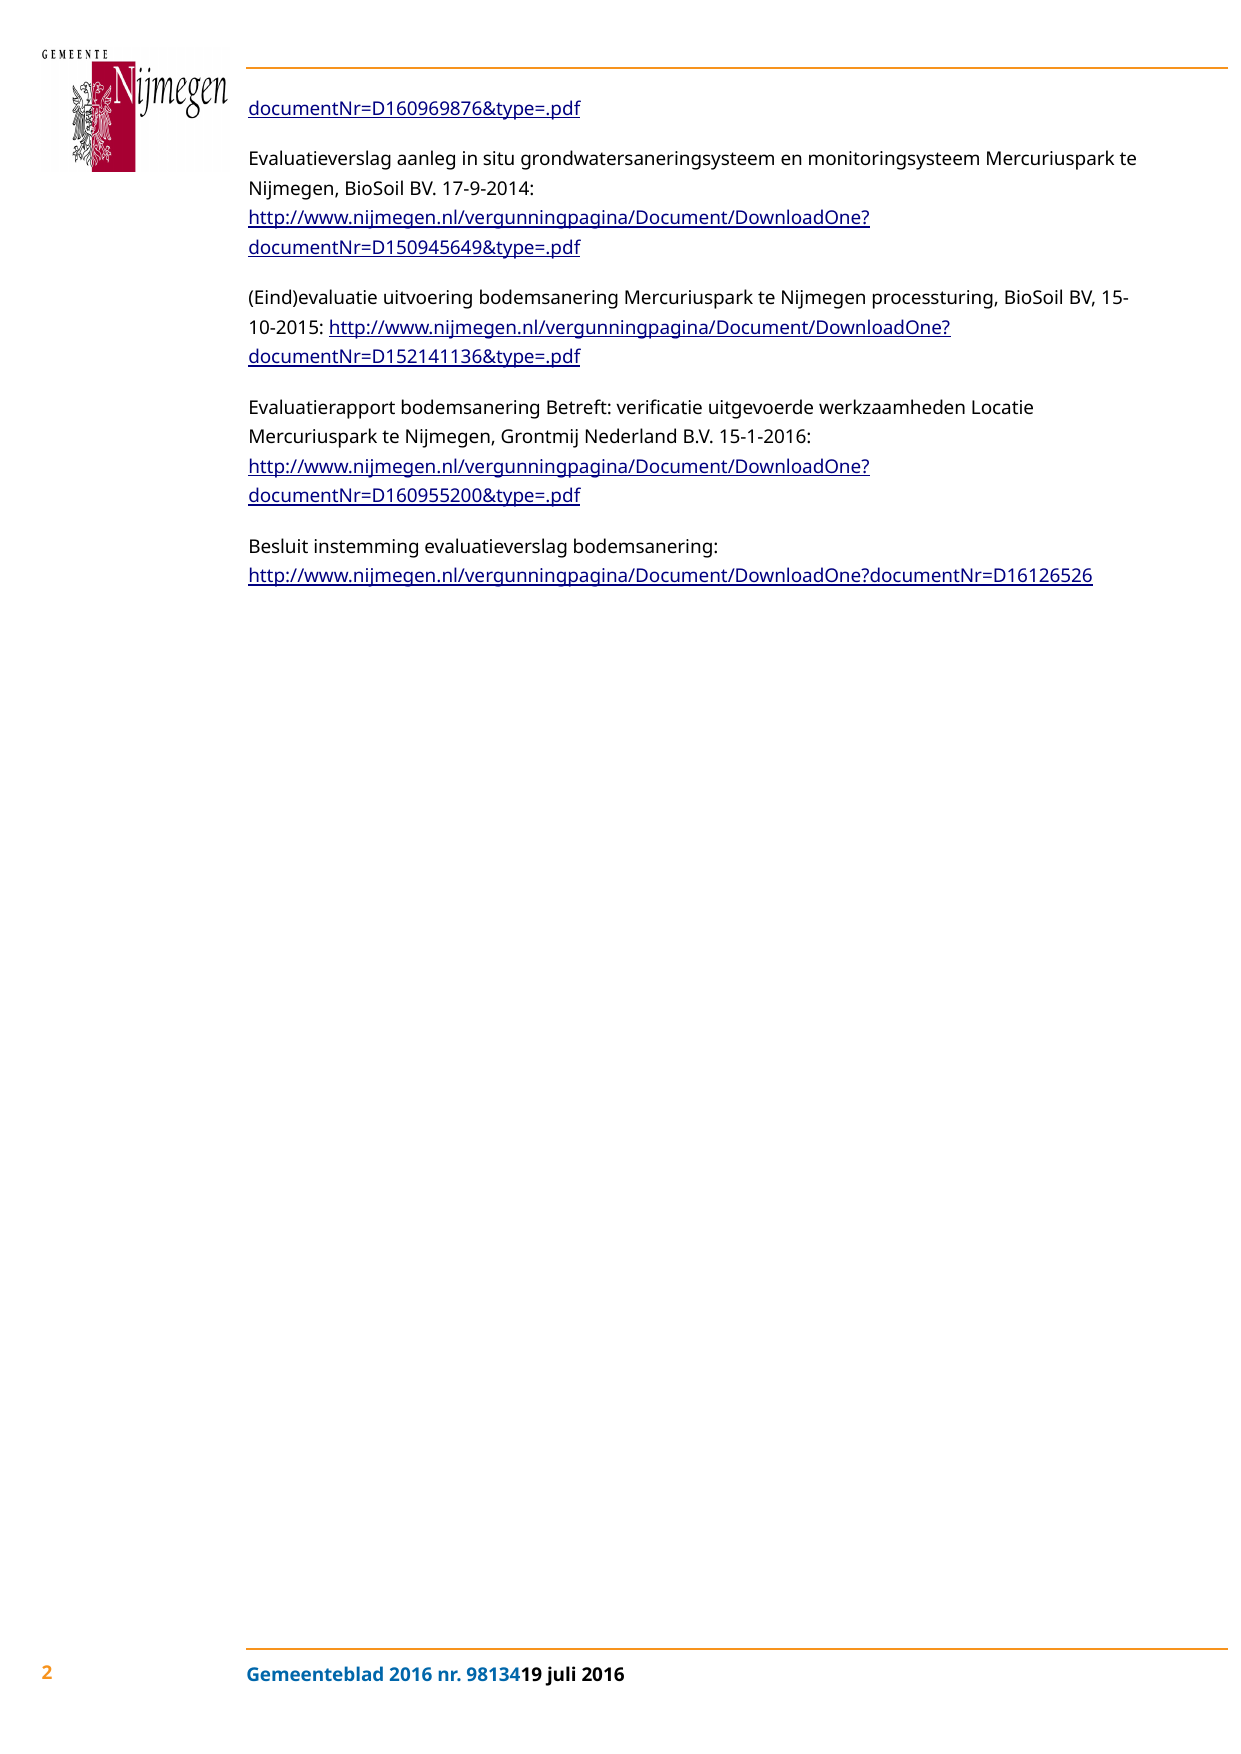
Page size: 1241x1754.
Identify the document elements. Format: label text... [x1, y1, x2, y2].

text Evaluatieverslag aanleg in situ grondwatersaneringsysteem en monitoringsysteem Mercuriuspark te Nijmegen, BioSoil BV. 17-9-2014: http://www.nijmegen.nl/vergunningpagina/Document/DownloadOne?documentNr=D150945649&type=.pdf [248, 145, 1152, 260]
picture [41, 47, 231, 172]
text Evaluatierapport bodemsanering Betreft: verificatie uitgevoerde werkzaamheden Locatie Mercuriuspark te Nijmegen, Grontmij Nederland B.V. 15-1-2016: http://www.nijmegen.nl/vergunningpagina/Document/DownloadOne?documentNr=D160955200&type=.pdf [248, 394, 1152, 508]
text documentNr=D160969876&type=.pdf [248, 95, 1152, 121]
text Besluit instemming evaluatieverslag bodemsanering: http://www.nijmegen.nl/vergunningpagina/Document/DownloadOne?documentNr=D16126526 [248, 533, 1152, 588]
text (Eind)evaluatie uitvoering bodemsanering Mercuriuspark te Nijmegen processturing, BioSoil BV, 15-10-2015: http://www.nijmegen.nl/vergunningpagina/Document/DownloadOne?documentNr=D152141136&type=.pdf [248, 284, 1152, 369]
